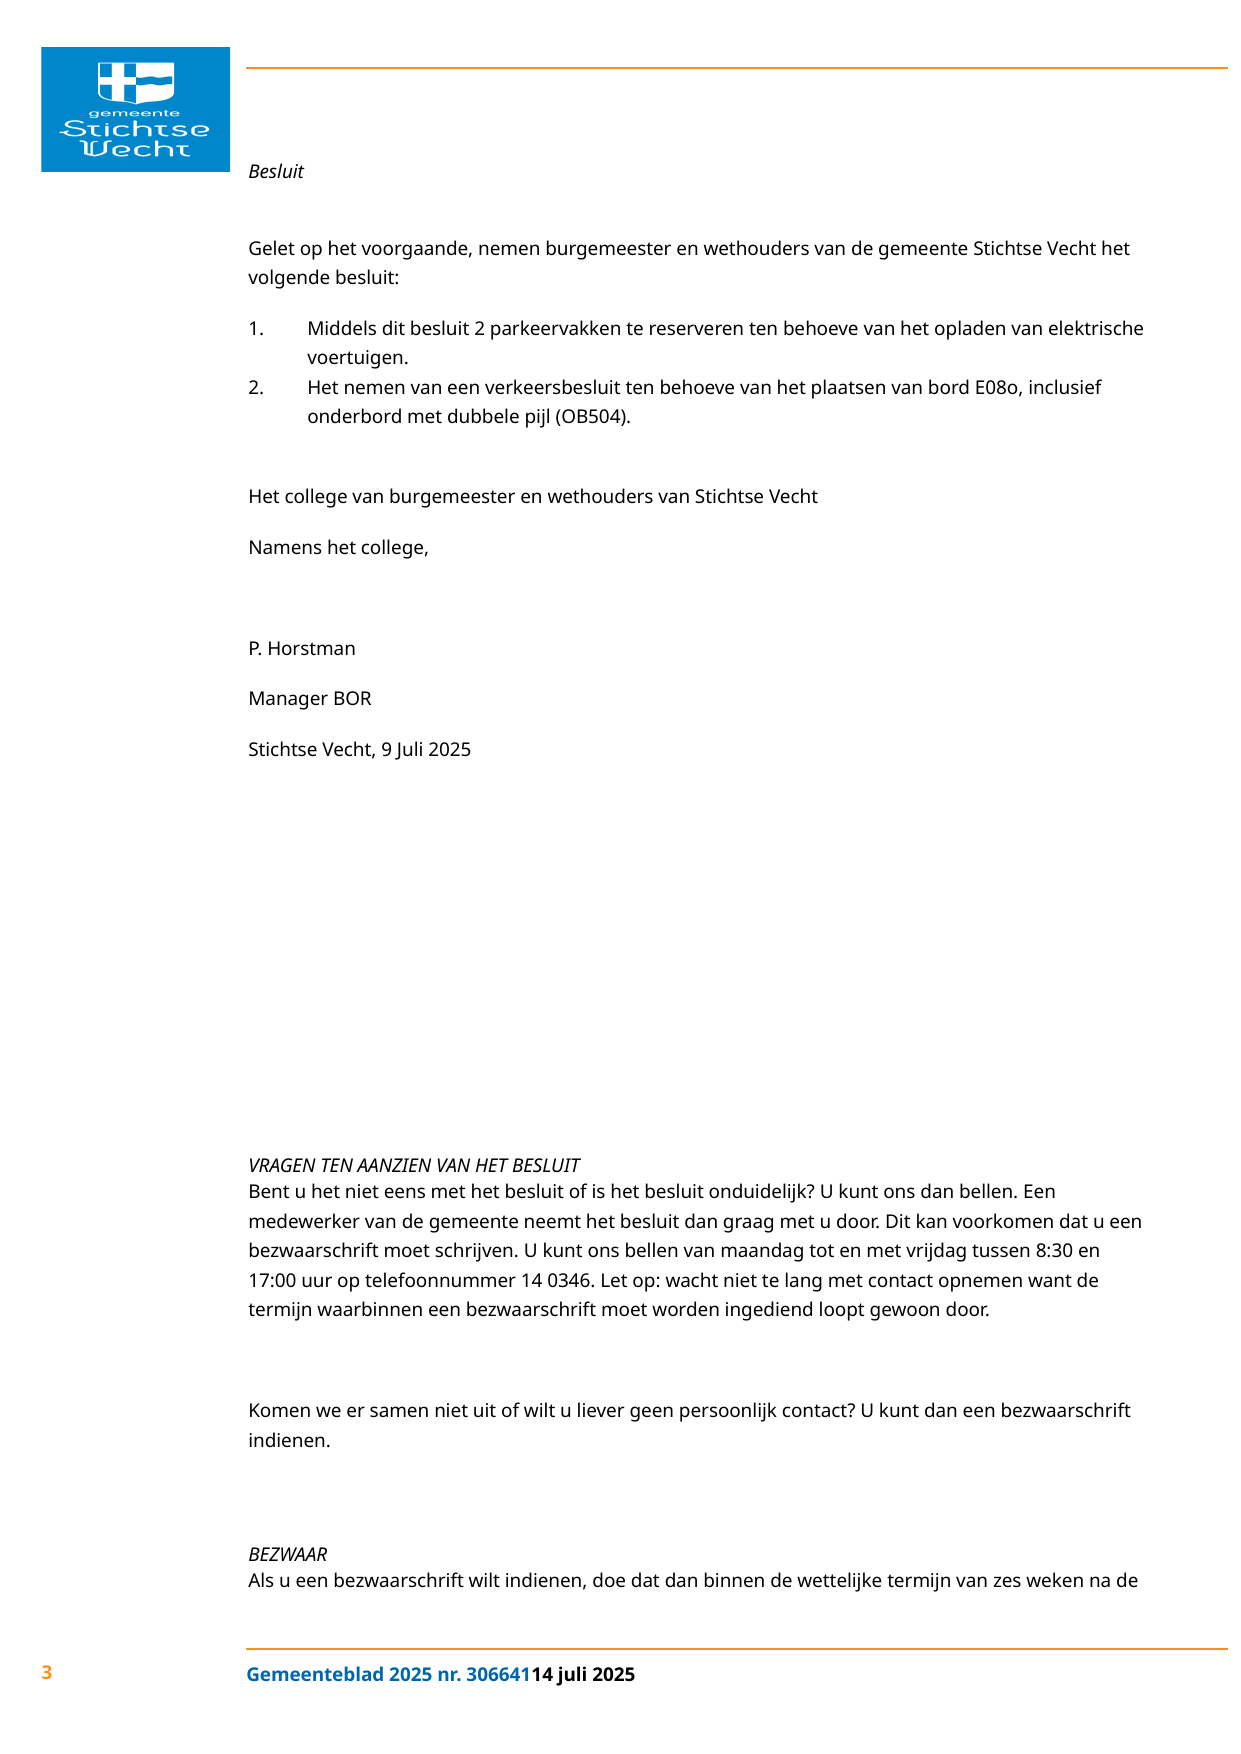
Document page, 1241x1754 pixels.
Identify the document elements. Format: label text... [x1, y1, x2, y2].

picture [99, 63, 135, 101]
list Middels dit besluit 2 parkeervakken te reserveren ten behoeve van het opladen van elektrische voertuigen. [248, 315, 1152, 370]
text Als u een bezwaarschrift wilt indienen, doe dat dan binnen de wettelijke termijn van zes weken na de [248, 1567, 1152, 1593]
text Komen we er samen niet uit of wilt u liever geen persoonlijk contact? U kunt dan een bezwaarschrift indienen. [248, 1397, 1152, 1453]
text Besluit [248, 159, 1152, 184]
text BEZWAAR [248, 1541, 1152, 1567]
text Manager BOR [248, 685, 1152, 711]
text Namens het college, [248, 534, 1152, 560]
text Stichtse Vecht, 9 Juli 2025 [248, 736, 1152, 761]
text VRAGEN TEN AANZIEN VAN HET BESLUIT [248, 1153, 1152, 1178]
text Bent u het niet eens met het besluit of is het besluit onduidelijk? U kunt ons dan bellen. Een medewerker van de gemeente neemt het besluit dan graag met u door. Dit kan voorkomen dat u een bezwaarschrift moet schrijven. U kunt ons bellen van maandag tot en met vrijdag tussen 8:30 en 17:00 uur op telefoonnummer 14 0346. Let op: wacht niet te lang met contact opnemen want de termijn waarbinnen een bezwaarschrift moet worden ingediend loopt gewoon door. [248, 1178, 1152, 1322]
list Het nemen van een verkeersbesluit ten behoeve van het plaatsen van bord E08o, inclusief onderbord met dubbele pijl (OB504). [248, 374, 1152, 429]
text P. Horstman [248, 635, 1152, 661]
text Gelet op het voorgaande, nemen burgemeester en wethouders van de gemeente Stichtse Vecht het volgende besluit: [248, 235, 1152, 290]
picture [137, 63, 174, 103]
text Het college van burgemeester en wethouders van Stichtse Vecht [248, 484, 1152, 509]
